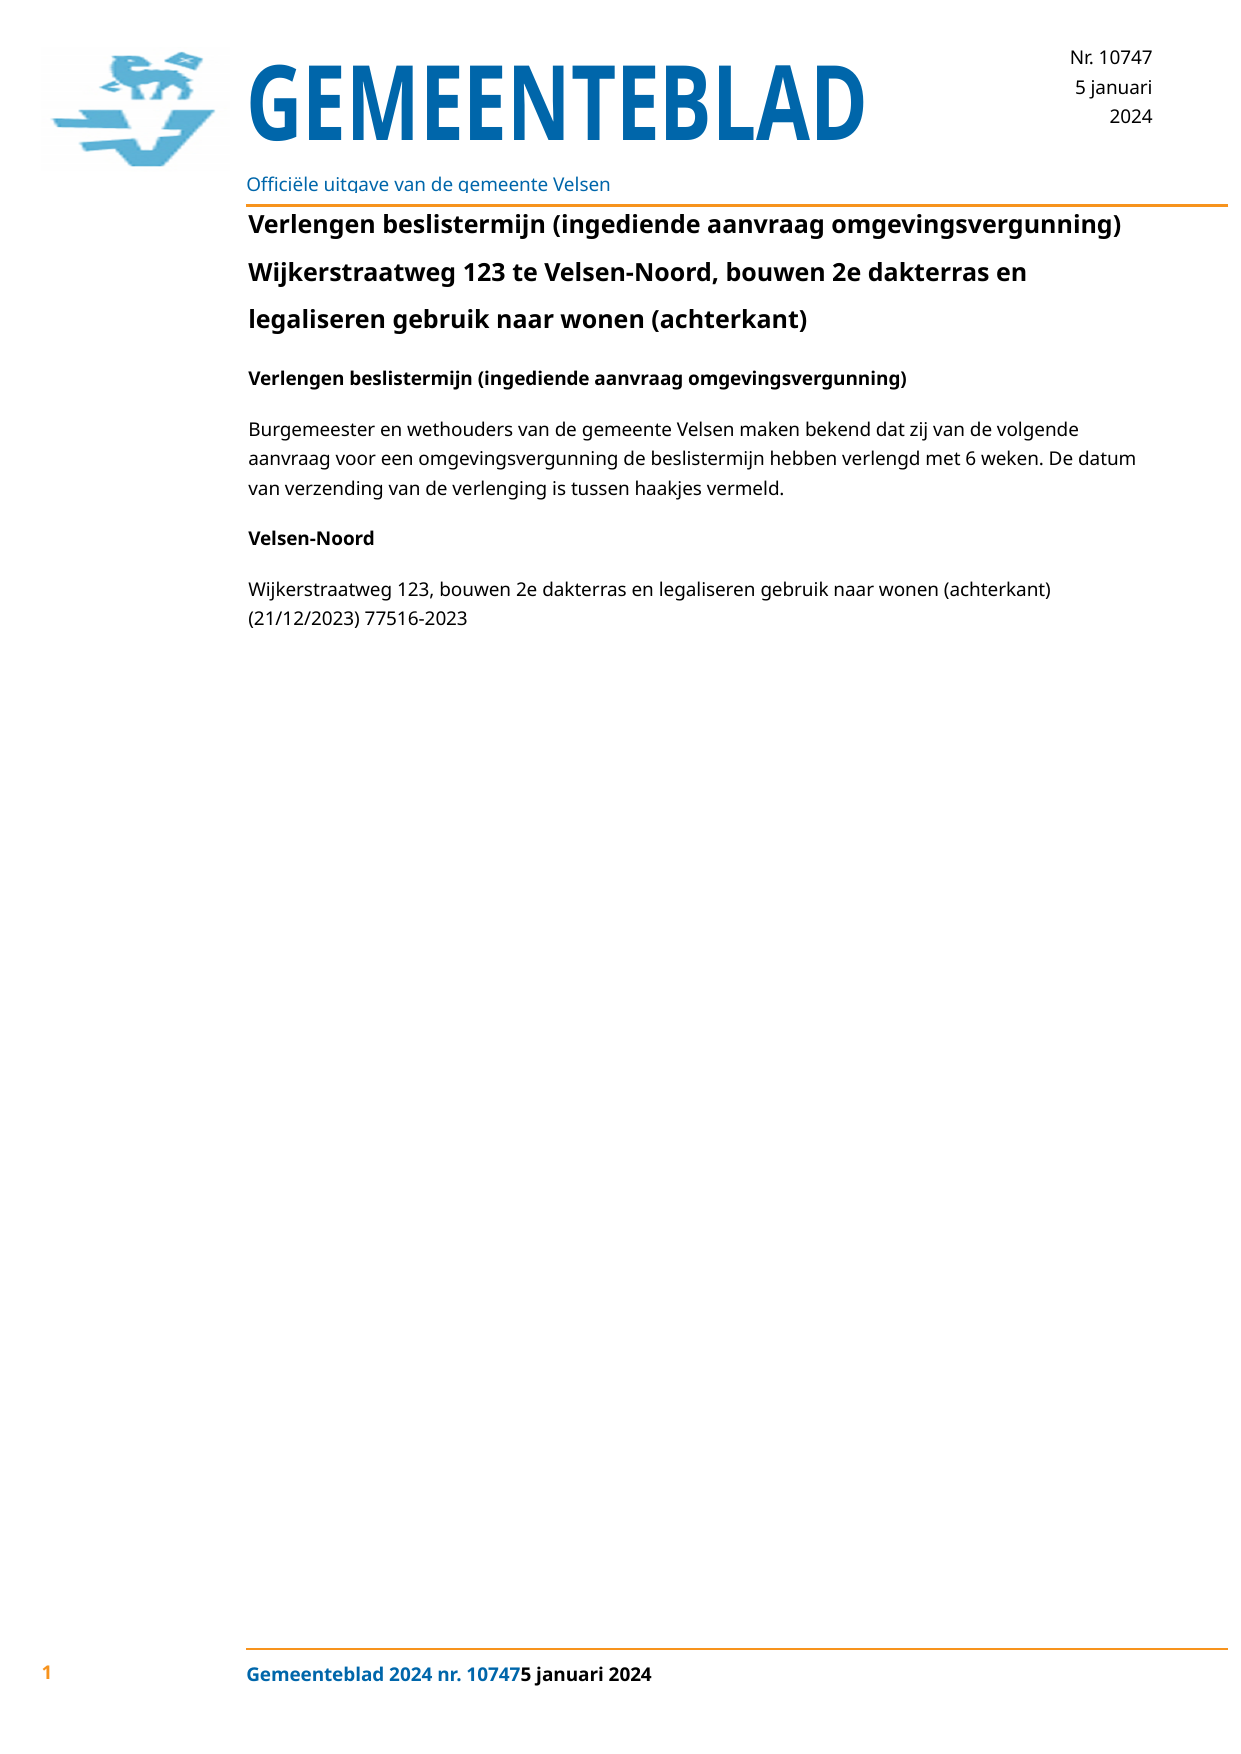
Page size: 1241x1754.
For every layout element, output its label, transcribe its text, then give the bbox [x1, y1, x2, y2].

text Burgemeester en wethouders van de gemeente Velsen maken bekend dat zij van de volgende aanvraag voor een omgevingsvergunning de beslistermijn hebben verlengd met 6 weken. De datum van verzending van de verlenging is tussen haakjes vermeld. [248, 416, 1152, 501]
picture [41, 47, 231, 172]
text Velsen-Noord [248, 526, 1152, 551]
text Verlengen beslistermijn (ingediende aanvraag omgevingsvergunning) [248, 366, 1152, 391]
text Verlengen beslistermijn (ingediende aanvraag omgevingsvergunning) Wijkerstraatweg 123 te Velsen-Noord, bouwen 2e dakterras en legaliseren gebruik naar wonen (achterkant) [248, 207, 1152, 336]
text Wijkerstraatweg 123, bouwen 2e dakterras en legaliseren gebruik naar wonen (achterkant) (21/12/2023) 77516-2023 [248, 576, 1152, 631]
